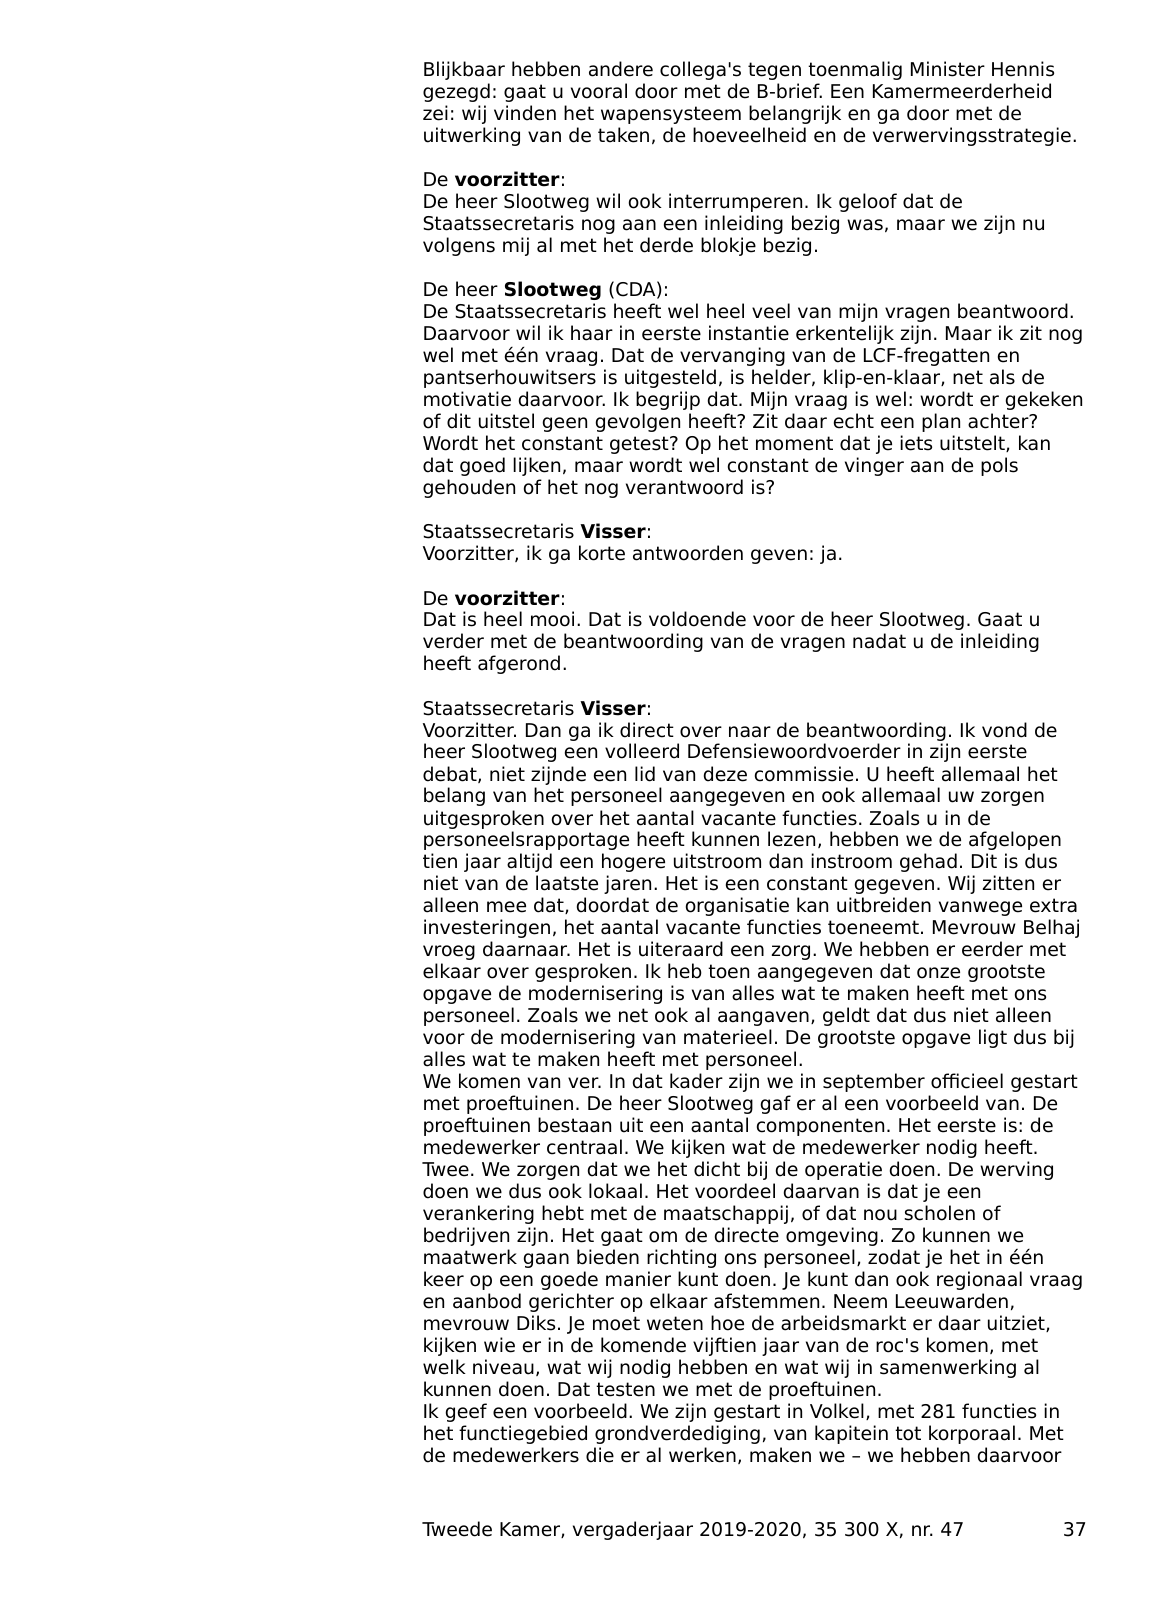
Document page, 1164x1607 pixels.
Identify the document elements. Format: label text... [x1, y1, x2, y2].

text De heer Slootweg wil ook interrumperen. Ik geloof dat de Staatssecretaris nog aan een inleiding bezig was, maar we zijn nu volgens mij al met het derde blokje bezig. [422, 191, 1087, 257]
text De heer Slootweg (CDA): [422, 279, 1087, 301]
text Dat is heel mooi. Dat is voldoende voor de heer Slootweg. Gaat u verder met de beantwoording van de vragen nadat u de inleiding heeft afgerond. [422, 609, 1087, 675]
text Voorzitter. Dan ga ik direct over naar de beantwoording. Ik vond de heer Slootweg een volleerd Defensiewoordvoerder in zijn eerste debat, niet zijnde een lid van deze commissie. U heeft allemaal het belang van het personeel aangegeven en ook allemaal uw zorgen uitgesproken over het aantal vacante functies. Zoals u in de personeelsrapportage heeft kunnen lezen, hebben we de afgelopen tien jaar altijd een hogere uitstroom dan instroom gehad. Dit is dus niet van de laatste jaren. Het is een constant gegeven. Wij zitten er alleen mee dat, doordat de organisatie kan uitbreiden vanwege extra investeringen, het aantal vacante functies toeneemt. Mevrouw Belhaj vroeg daarnaar. Het is uiteraard een zorg. We hebben er eerder met elkaar over gesproken. Ik heb toen aangegeven dat onze grootste opgave de modernisering is van alles wat te maken heeft met ons personeel. Zoals we net ook al aangaven, geldt dat dus niet alleen voor de modernisering van materieel. De grootste opgave ligt dus bij alles wat te maken heeft met personeel. [422, 719, 1087, 1071]
text Ik geef een voorbeeld. We zijn gestart in Volkel, met 281 functies in het functiegebied grondverdediging, van kapitein tot korporaal. Met de medewerkers die er al werken, maken we – we hebben daarvoor [422, 1401, 1087, 1467]
text We komen van ver. In dat kader zijn we in september officieel gestart met proeftuinen. De heer Slootweg gaf er al een voorbeeld van. De proeftuinen bestaan uit een aantal componenten. Het eerste is: de medewerker centraal. We kijken wat de medewerker nodig heeft. Twee. We zorgen dat we het dicht bij de operatie doen. De werving doen we dus ook lokaal. Het voordeel daarvan is dat je een verankering hebt met de maatschappij, of dat nou scholen of bedrijven zijn. Het gaat om de directe omgeving. Zo kunnen we maatwerk gaan bieden richting ons personeel, zodat je het in één keer op een goede manier kunt doen. Je kunt dan ook regionaal vraag en aanbod gerichter op elkaar afstemmen. Neem Leeuwarden, mevrouw Diks. Je moet weten hoe de arbeidsmarkt er daar uitziet, kijken wie er in de komende vijftien jaar van de roc's komen, met welk niveau, wat wij nodig hebben en wat wij in samenwerking al kunnen doen. Dat testen we met de proeftuinen. [422, 1071, 1087, 1401]
text De Staatssecretaris heeft wel heel veel van mijn vragen beantwoord. Daarvoor wil ik haar in eerste instantie erkentelijk zijn. Maar ik zit nog wel met één vraag. Dat de vervanging van de LCF-fregatten en pantserhouwitsers is uitgesteld, is helder, klip-en-klaar, net als de motivatie daarvoor. Ik begrijp dat. Mijn vraag is wel: wordt er gekeken of dit uitstel geen gevolgen heeft? Zit daar echt een plan achter? Wordt het constant getest? Op het moment dat je iets uitstelt, kan dat goed lijken, maar wordt wel constant de vinger aan de pols gehouden of het nog verantwoord is? [422, 301, 1087, 499]
text Blijkbaar hebben andere collega's tegen toenmalig Minister Hennis gezegd: gaat u vooral door met de B-brief. Een Kamermeerderheid zei: wij vinden het wapensysteem belangrijk en ga door met de uitwerking van de taken, de hoeveelheid en de verwervingsstrategie. [422, 59, 1087, 147]
text Staatssecretaris Visser: [422, 521, 1087, 543]
text De voorzitter: [422, 587, 1087, 609]
text Voorzitter, ik ga korte antwoorden geven: ja. [422, 543, 1087, 565]
text De voorzitter: [422, 169, 1087, 191]
text Staatssecretaris Visser: [422, 697, 1087, 719]
